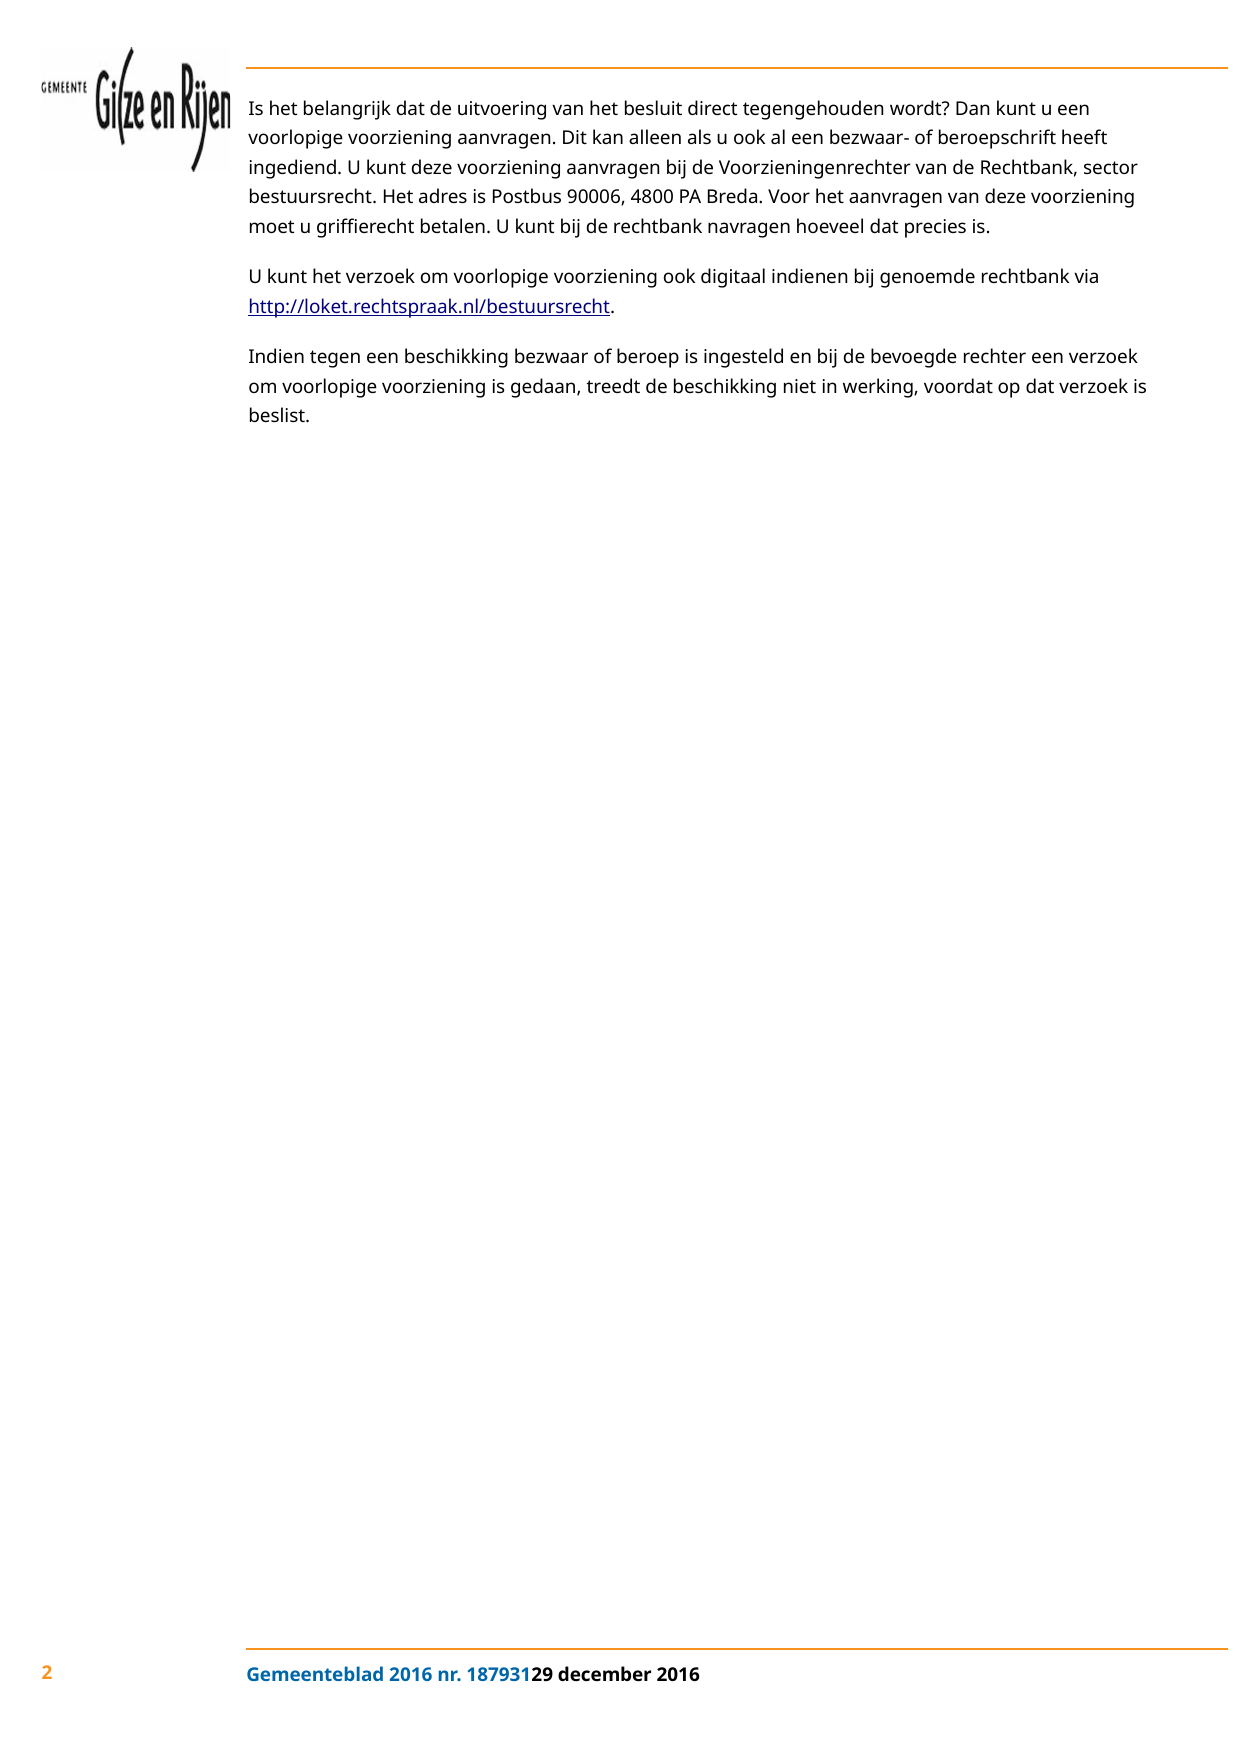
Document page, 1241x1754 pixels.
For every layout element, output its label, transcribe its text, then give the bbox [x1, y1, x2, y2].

text Indien tegen een beschikking bezwaar of beroep is ingesteld en bij de bevoegde rechter een verzoek om voorlopige voorziening is gedaan, treedt de beschikking niet in werking, voordat op dat verzoek is beslist. [248, 343, 1152, 428]
text Is het belangrijk dat de uitvoering van het besluit direct tegengehouden wordt? Dan kunt u een voorlopige voorziening aanvragen. Dit kan alleen als u ook al een bezwaar- of beroepschrift heeft ingediend. U kunt deze voorziening aanvragen bij de Voorzieningenrechter van de Rechtbank, sector bestuursrecht. Het adres is Postbus 90006, 4800 PA Breda. Voor het aanvragen van deze voorziening moet u griffierecht betalen. U kunt bij de rechtbank navragen hoeveel dat precies is. [248, 95, 1152, 239]
text U kunt het verzoek om voorlopige voorziening ook digitaal indienen bij genoemde rechtbank via http://loket.rechtspraak.nl/bestuursrecht. [248, 263, 1152, 319]
picture [41, 47, 231, 172]
